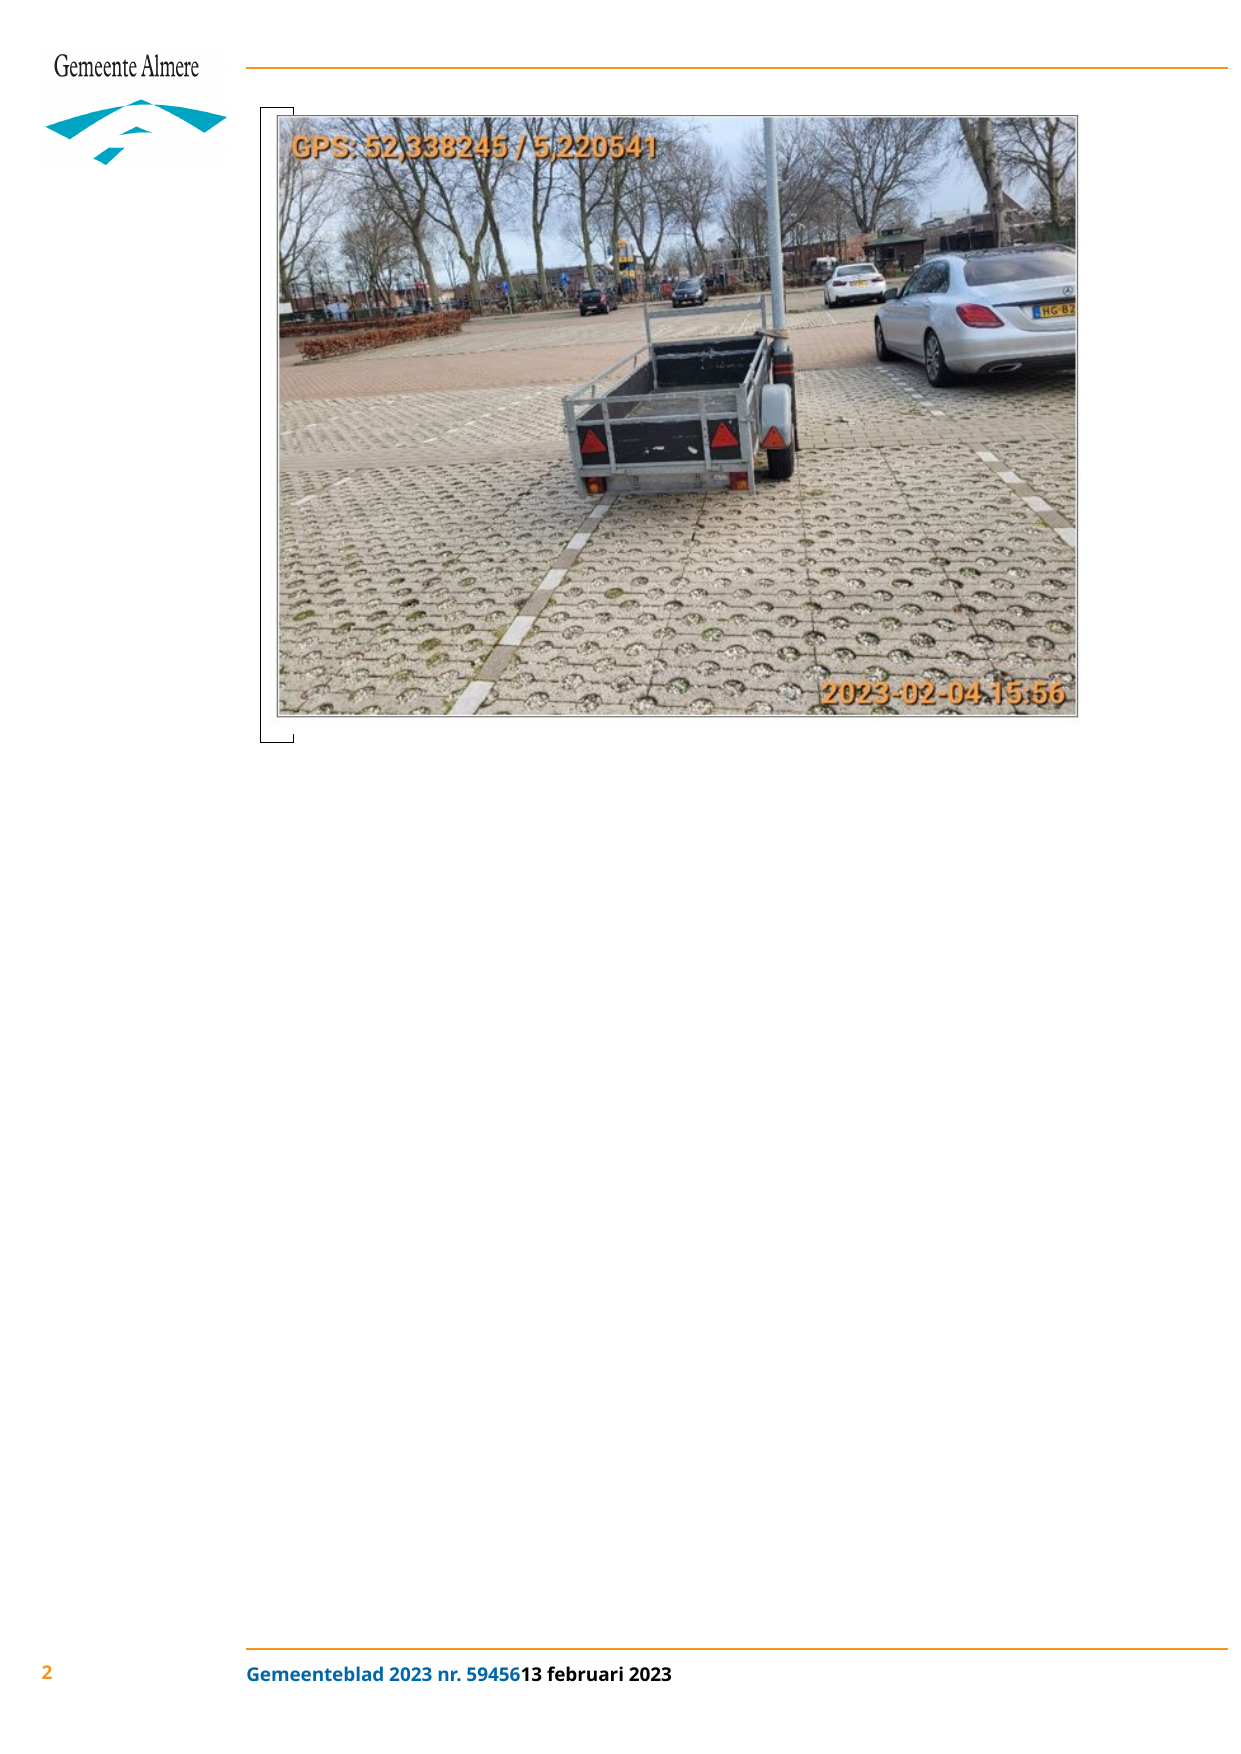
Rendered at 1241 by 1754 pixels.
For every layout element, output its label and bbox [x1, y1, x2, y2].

picture [41, 47, 231, 172]
picture [268, 115, 1096, 734]
